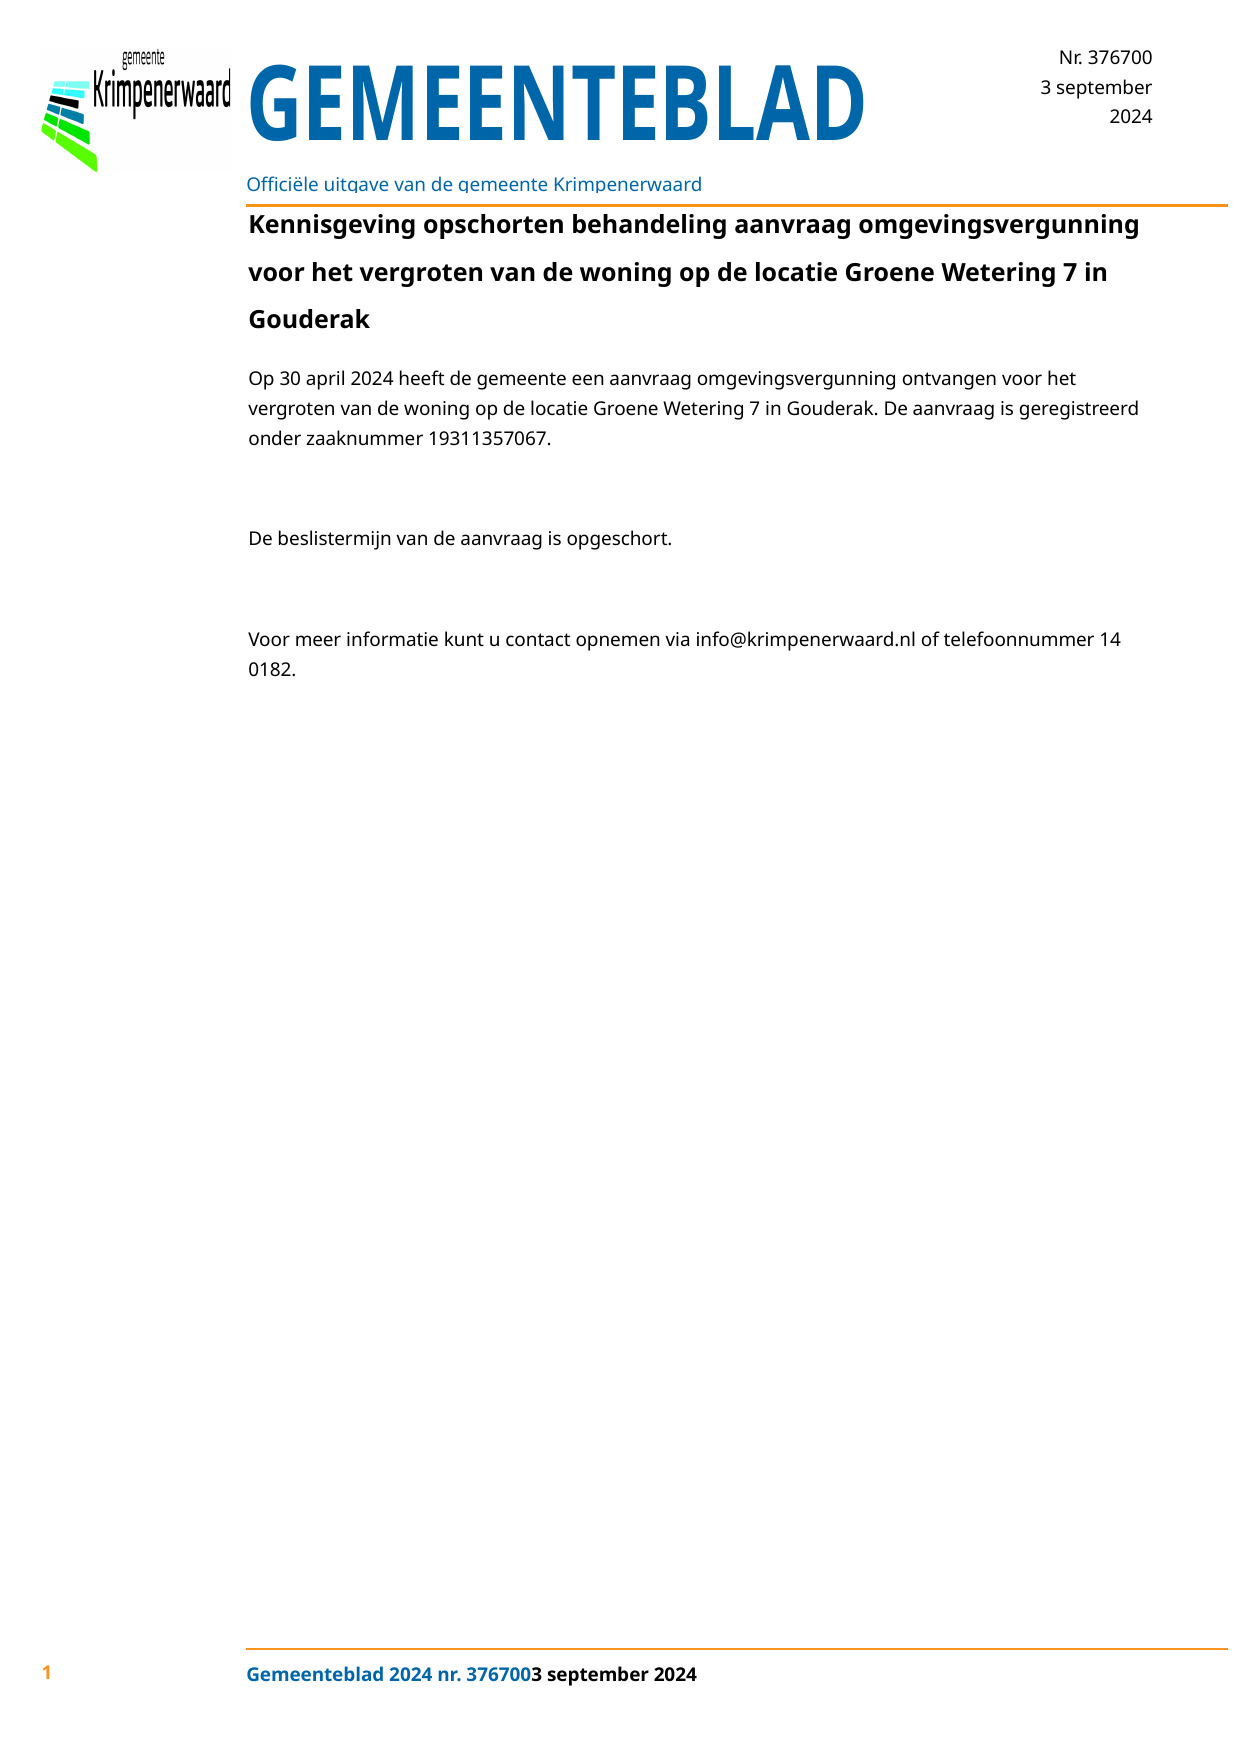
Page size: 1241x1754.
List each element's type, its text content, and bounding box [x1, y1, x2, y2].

text De beslistermijn van de aanvraag is opgeschort. [248, 526, 1152, 551]
text Voor meer informatie kunt u contact opnemen via info@krimpenerwaard.nl of telefoonnummer 14 0182. [248, 626, 1152, 682]
text Kennisgeving opschorten behandeling aanvraag omgevingsvergunning voor het vergroten van de woning op de locatie Groene Wetering 7 in Gouderak [248, 207, 1152, 336]
picture [41, 47, 231, 172]
text Op 30 april 2024 heeft de gemeente een aanvraag omgevingsvergunning ontvangen voor het vergroten van de woning op de locatie Groene Wetering 7 in Gouderak. De aanvraag is geregistreerd onder zaaknummer 19311357067. [248, 366, 1152, 450]
